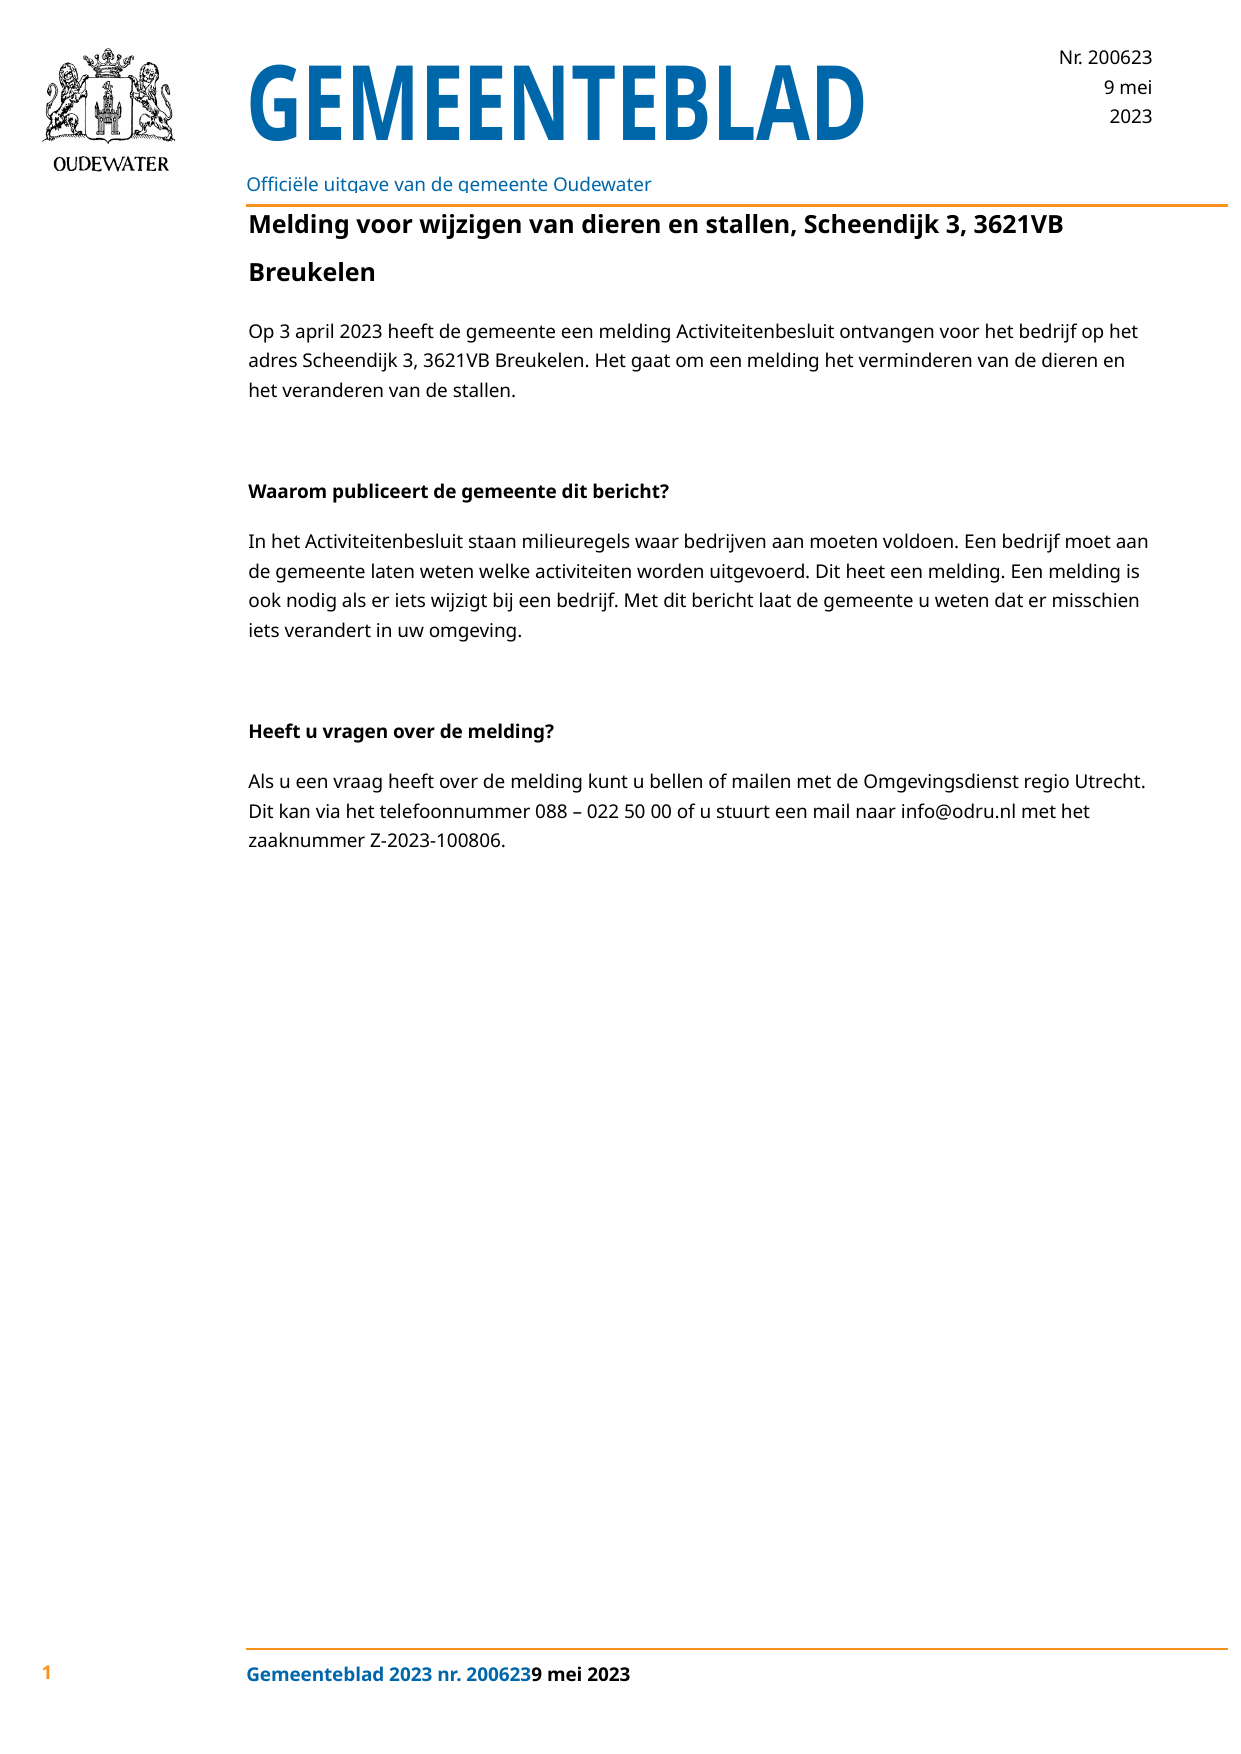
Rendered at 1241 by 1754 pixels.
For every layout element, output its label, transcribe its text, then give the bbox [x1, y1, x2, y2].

text In het Activiteitenbesluit staan milieuregels waar bedrijven aan moeten voldoen. Een bedrijf moet aan de gemeente laten weten welke activiteiten worden uitgevoerd. Dit heet een melding. Een melding is ook nodig als er iets wijzigt bij een bedrijf. Met dit bericht laat de gemeente u weten dat er misschien iets verandert in uw omgeving. [248, 528, 1152, 643]
text Heeft u vragen over de melding? [248, 718, 1152, 744]
text Waarom publiceert de gemeente dit bericht? [248, 478, 1152, 504]
text Melding voor wijzigen van dieren en stallen, Scheendijk 3, 3621VB Breukelen [248, 207, 1152, 288]
text Als u een vraag heeft over de melding kunt u bellen of mailen met de Omgevingsdienst regio Utrecht. Dit kan via het telefoonnummer 088 – 022 50 00 of u stuurt een mail naar info@odru.nl met het zaaknummer Z-2023-100806. [248, 768, 1152, 853]
picture [41, 47, 231, 172]
text Op 3 april 2023 heeft de gemeente een melding Activiteitenbesluit ontvangen voor het bedrijf op het adres Scheendijk 3, 3621VB Breukelen. Het gaat om een melding het verminderen van de dieren en het veranderen van de stallen. [248, 318, 1152, 403]
